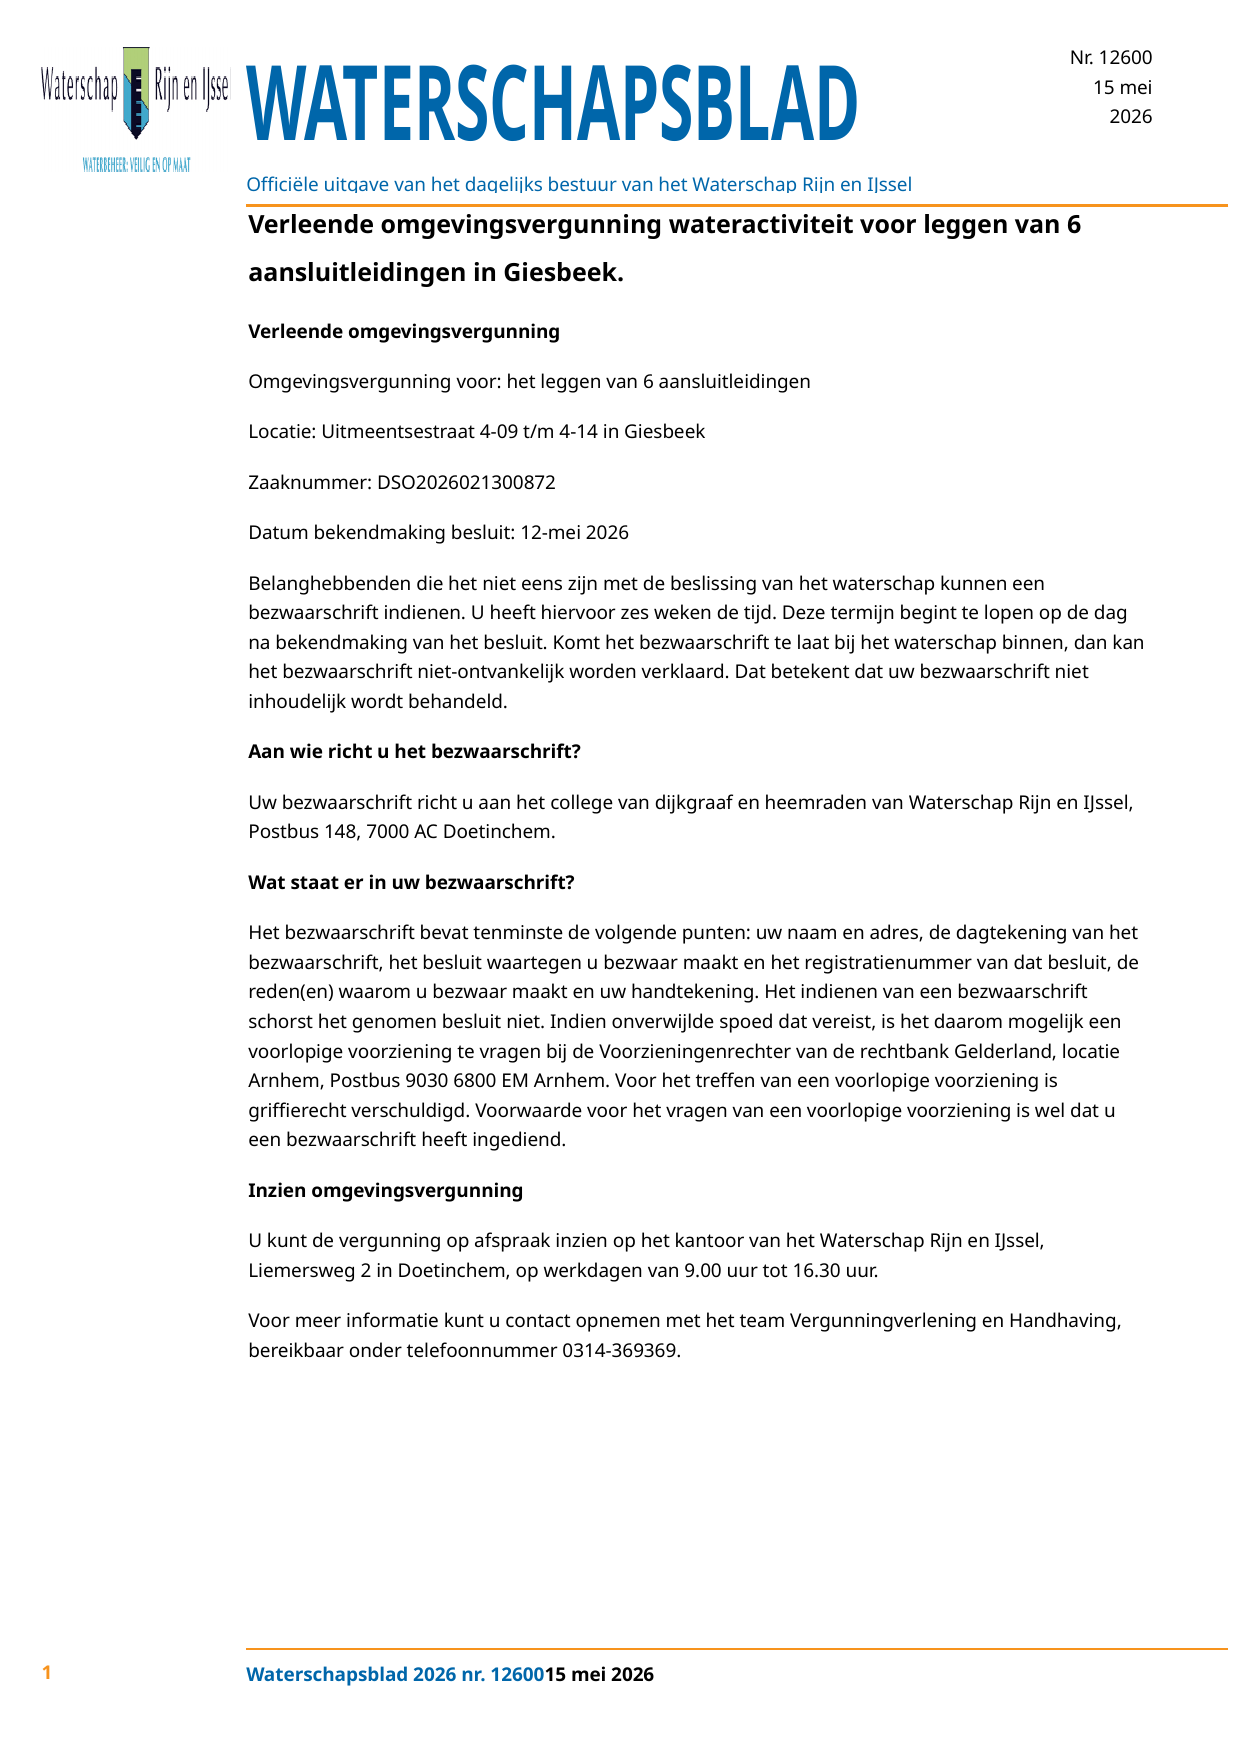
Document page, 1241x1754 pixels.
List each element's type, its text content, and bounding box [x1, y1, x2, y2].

text Verleende omgevingsvergunning [248, 318, 1152, 344]
picture [41, 47, 231, 172]
text Het bezwaarschrift bevat tenminste de volgende punten: uw naam en adres, de dagtekening van het bezwaarschrift, het besluit waartegen u bezwaar maakt en het registratienummer van dat besluit, de reden(en) waarom u bezwaar maakt en uw handtekening. Het indienen van een bezwaarschrift schorst het genomen besluit niet. Indien onverwijlde spoed dat vereist, is het daarom mogelijk een voorlopige voorziening te vragen bij de Voorzieningenrechter van de rechtbank Gelderland, locatie Arnhem, Postbus 9030 6800 EM Arnhem. Voor het treffen van een voorlopige voorziening is griffierecht verschuldigd. Voorwaarde voor het vragen van een voorlopige voorziening is wel dat u een bezwaarschrift heeft ingediend. [248, 919, 1152, 1152]
text Inzien omgevingsvergunning [248, 1177, 1152, 1203]
text Verleende omgevingsvergunning wateractiviteit voor leggen van 6 aansluitleidingen in Giesbeek. [248, 207, 1152, 288]
text Locatie: Uitmeentsestraat 4-09 t/m 4-14 in Giesbeek [248, 419, 1152, 444]
text U kunt de vergunning op afspraak inzien op het kantoor van het Waterschap Rijn en IJssel, Liemersweg 2 in Doetinchem, op werkdagen van 9.00 uur tot 16.30 uur. [248, 1227, 1152, 1283]
text Datum bekendmaking besluit: 12-mei 2026 [248, 519, 1152, 545]
text Belanghebbenden die het niet eens zijn met de beslissing van het waterschap kunnen een bezwaarschrift indienen. U heeft hiervoor zes weken de tijd. Deze termijn begint te lopen op de dag na bekendmaking van het besluit. Komt het bezwaarschrift te laat bij het waterschap binnen, dan kan het bezwaarschrift niet-ontvankelijk worden verklaard. Dat betekent dat uw bezwaarschrift niet inhoudelijk wordt behandeld. [248, 570, 1152, 714]
text Omgevingsvergunning voor: het leggen van 6 aansluitleidingen [248, 368, 1152, 394]
text Uw bezwaarschrift richt u aan het college van dijkgraaf en heemraden van Waterschap Rijn en IJssel, Postbus 148, 7000 AC Doetinchem. [248, 789, 1152, 844]
text Zaaknummer: DSO2026021300872 [248, 469, 1152, 495]
text Aan wie richt u het bezwaarschrift? [248, 739, 1152, 764]
text Wat staat er in uw bezwaarschrift? [248, 869, 1152, 895]
text Voor meer informatie kunt u contact opnemen met het team Vergunningverlening en Handhaving, bereikbaar onder telefoonnummer 0314-369369. [248, 1307, 1152, 1363]
